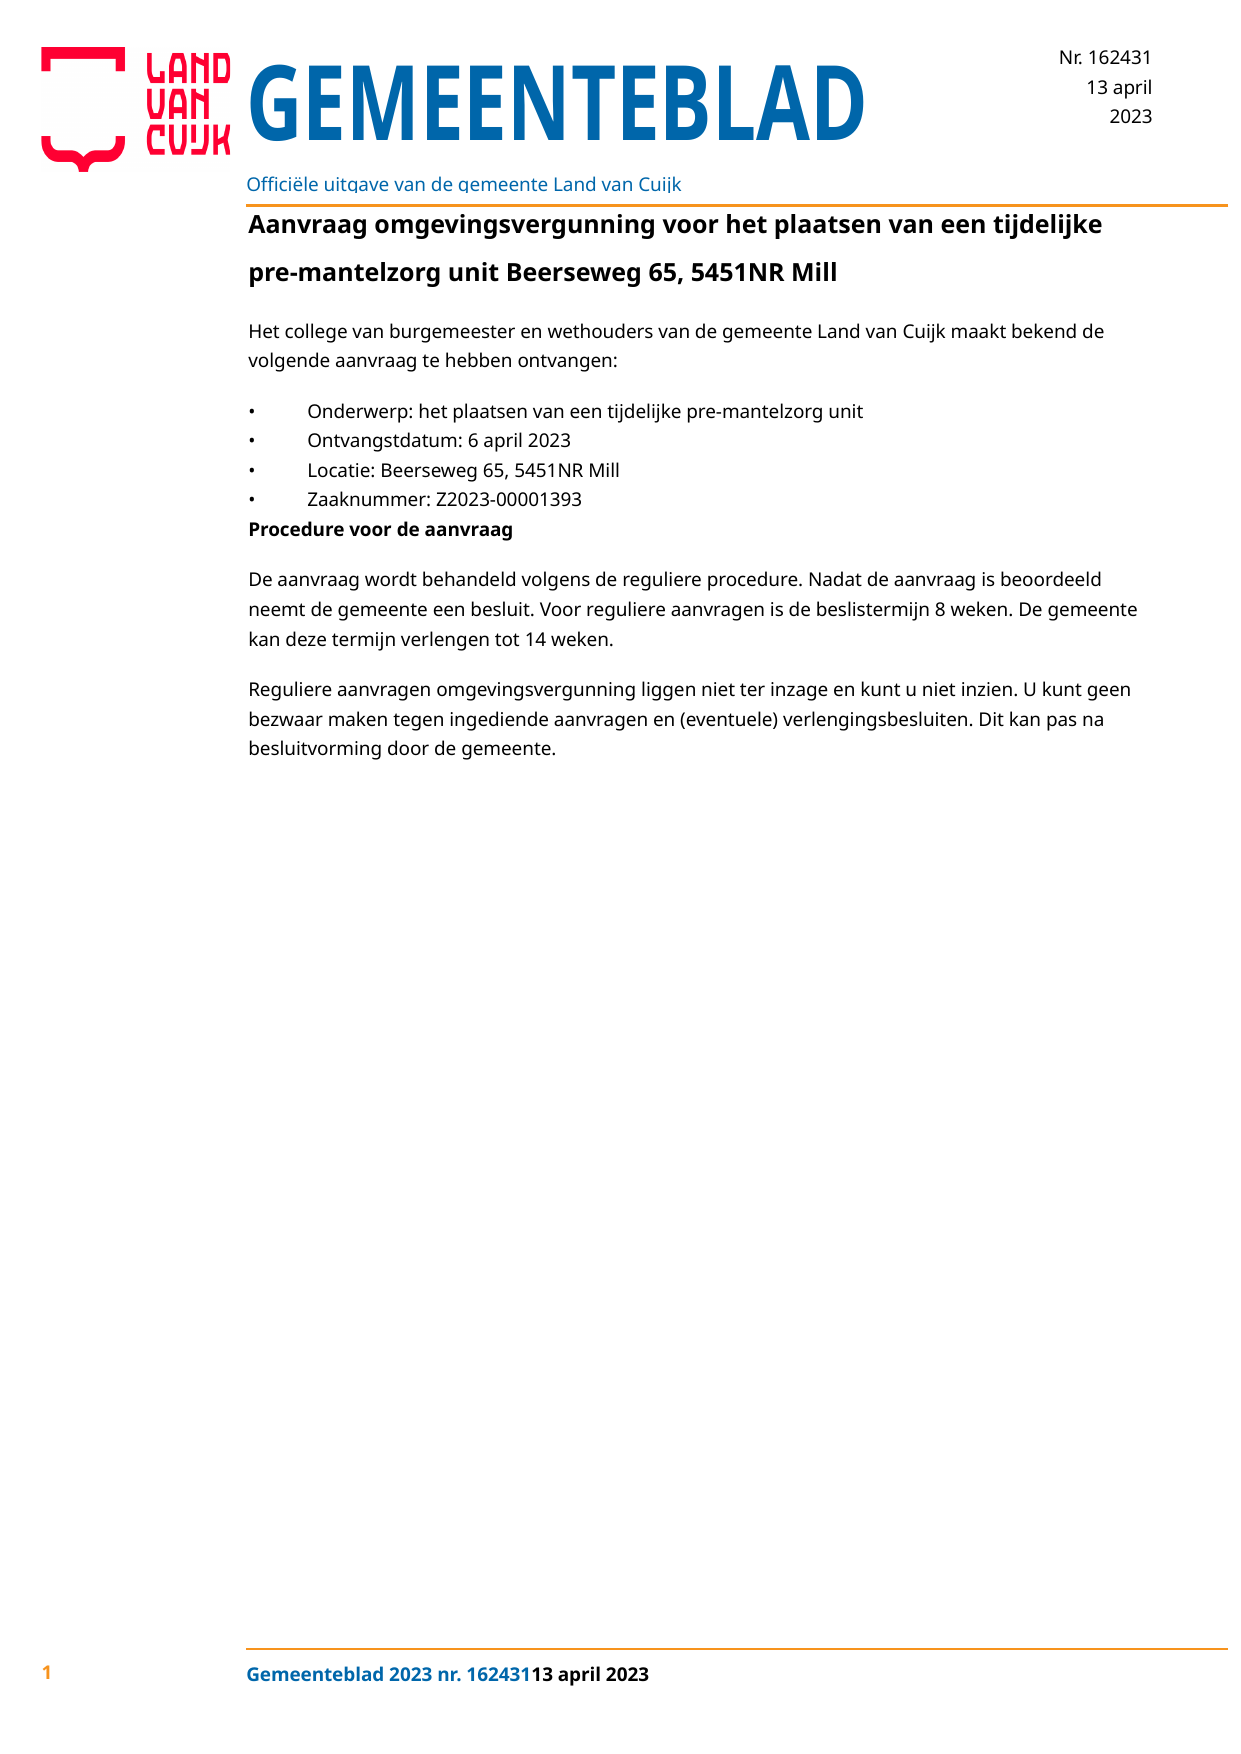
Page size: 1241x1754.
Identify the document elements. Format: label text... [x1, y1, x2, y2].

picture [41, 47, 231, 172]
text Aanvraag omgevingsvergunning voor het plaatsen van een tijdelijke pre-mantelzorg unit Beerseweg 65, 5451NR Mill [248, 207, 1152, 288]
list Locatie: Beerseweg 65, 5451NR Mill [248, 457, 1152, 483]
text De aanvraag wordt behandeld volgens de reguliere procedure. Nadat de aanvraag is beoordeeld neemt de gemeente een besluit. Voor reguliere aanvragen is de beslistermijn 8 weken. De gemeente kan deze termijn verlengen tot 14 weken. [248, 567, 1152, 652]
list Ontvangstdatum: 6 april 2023 [248, 427, 1152, 453]
list Zaaknummer: Z2023-00001393 [248, 487, 1152, 512]
text Het college van burgemeester en wethouders van de gemeente Land van Cuijk maakt bekend de volgende aanvraag te hebben ontvangen: [248, 318, 1152, 373]
list Onderwerp: het plaatsen van een tijdelijke pre-mantelzorg unit [248, 398, 1152, 424]
text Reguliere aanvragen omgevingsvergunning liggen niet ter inzage en kunt u niet inzien. U kunt geen bezwaar maken tegen ingediende aanvragen en (eventuele) verlengingsbesluiten. Dit kan pas na besluitvorming door de gemeente. [248, 676, 1152, 761]
text Procedure voor de aanvraag [248, 516, 1152, 542]
